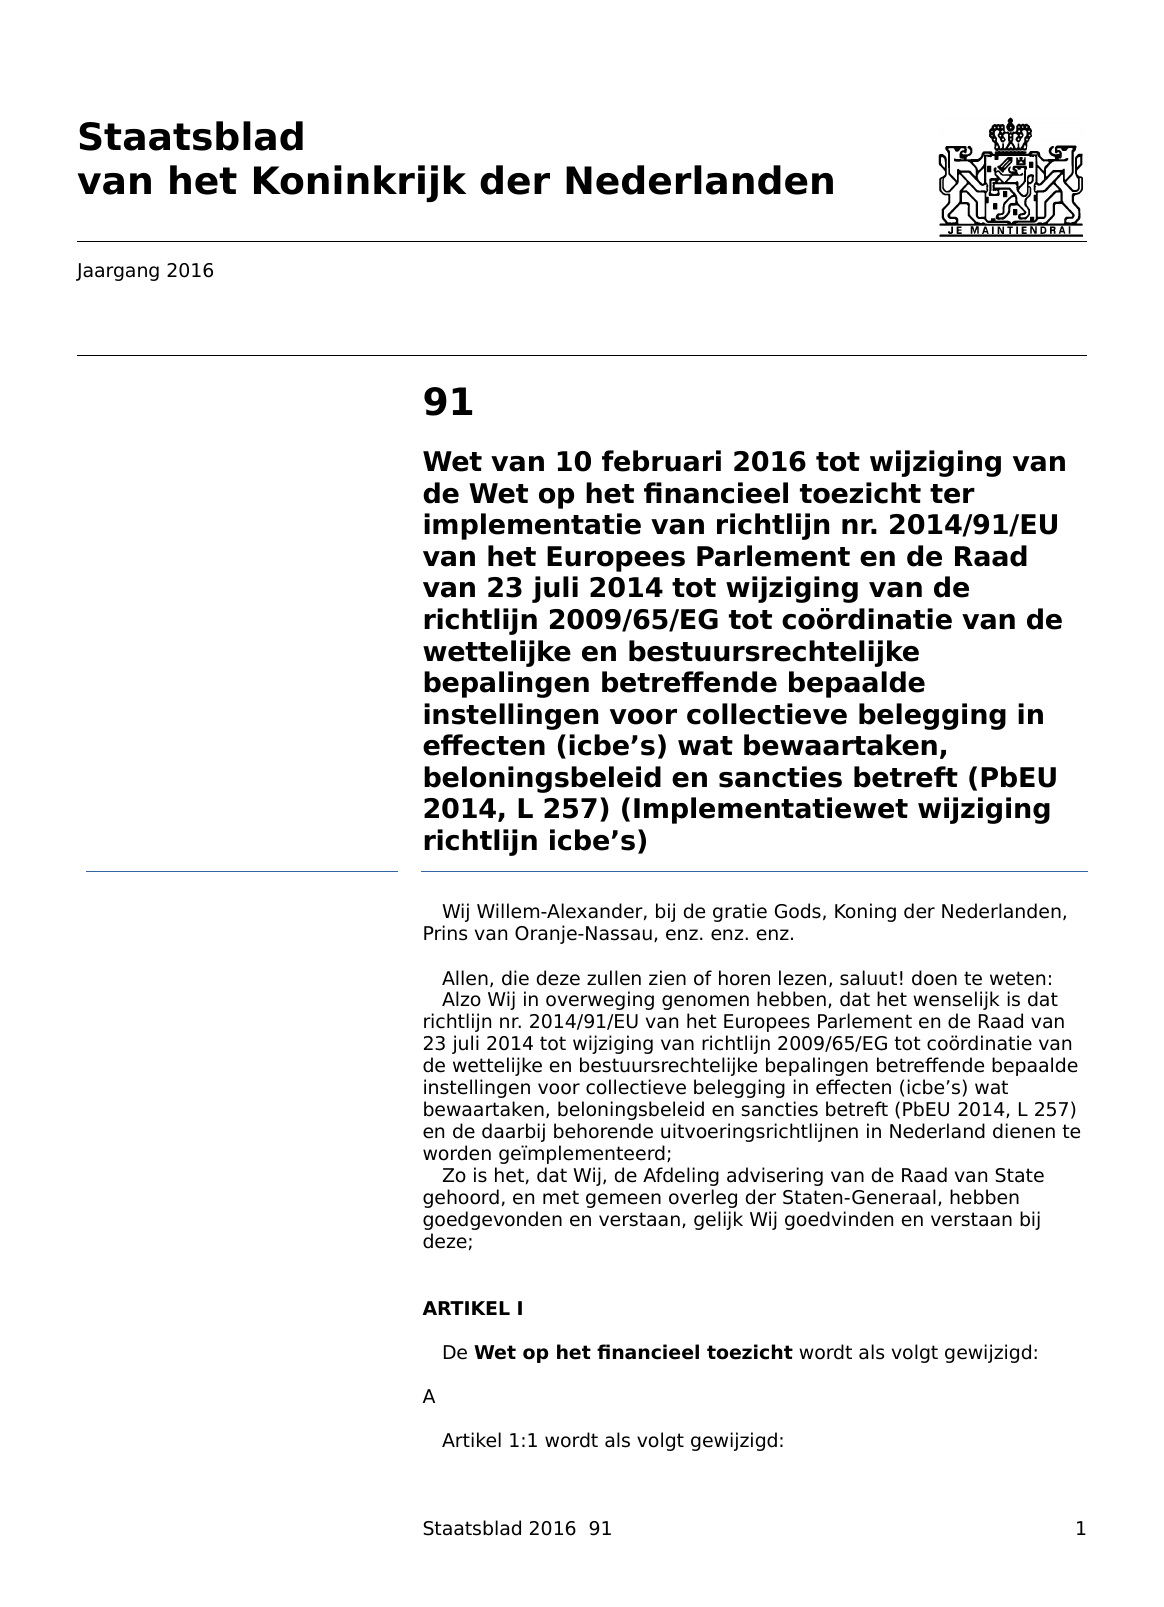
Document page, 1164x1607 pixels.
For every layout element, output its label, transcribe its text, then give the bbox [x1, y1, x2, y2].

subtitle 91 [422, 381, 1087, 424]
table_header [886, 100, 1087, 241]
text Zo is het, dat Wij, de Afdeling advisering van de Raad van State gehoord, en met gemeen overleg der Staten-Generaal, hebben goedgevonden en verstaan, gelijk Wij goedvinden en verstaan bij deze; [422, 1165, 1087, 1253]
text Artikel 1:1 wordt als volgt gewijzigd: [422, 1430, 1087, 1452]
text Wij Willem-Alexander, bij de gratie Gods, Koning der Nederlanden, Prins van Oranje-Nassau, enz. enz. enz. [422, 901, 1087, 945]
picture [936, 115, 1087, 240]
text A [422, 1386, 1087, 1408]
table_cell Jaargang 2016 [77, 242, 1087, 355]
text Alzo Wij in overweging genomen hebben, dat het wenselijk is dat richtlijn nr. 2014/91/EU van het Europees Parlement en de Raad van 23 juli 2014 tot wijziging van richtlijn 2009/65/EG tot coördinatie van de wettelijke en bestuursrechtelijke bepalingen betreffende bepaalde instellingen voor collectieve belegging in effecten (icbe’s) wat bewaartaken, beloningsbeleid en sancties betreft (PbEU 2014, L 257) en de daarbij behorende uitvoeringsrichtlijnen in Nederland dienen te worden geïmplementeerd; [422, 989, 1087, 1165]
table_header Staatsblad van het Koninkrijk der Nederlanden [77, 100, 886, 241]
text Wet van 10 februari 2016 tot wijziging van de Wet op het financieel toezicht ter implementatie van richtlijn nr. 2014/91/EU van het Europees Parlement en de Raad van 23 juli 2014 tot wijziging van de richtlijn 2009/65/EG tot coördinatie van de wettelijke en bestuursrechtelijke bepalingen betreffende bepaalde instellingen voor collectieve belegging in effecten (icbe’s) wat bewaartaken, beloningsbeleid en sancties betreft (PbEU 2014, L 257) (Implementatiewet wijziging richtlijn icbe’s) [422, 447, 1087, 857]
text Allen, die deze zullen zien of horen lezen, saluut! doen te weten: [422, 967, 1087, 989]
text De Wet op het financieel toezicht wordt als volgt gewijzigd: [422, 1342, 1087, 1364]
subtitle ARTIKEL I [422, 1297, 1087, 1319]
